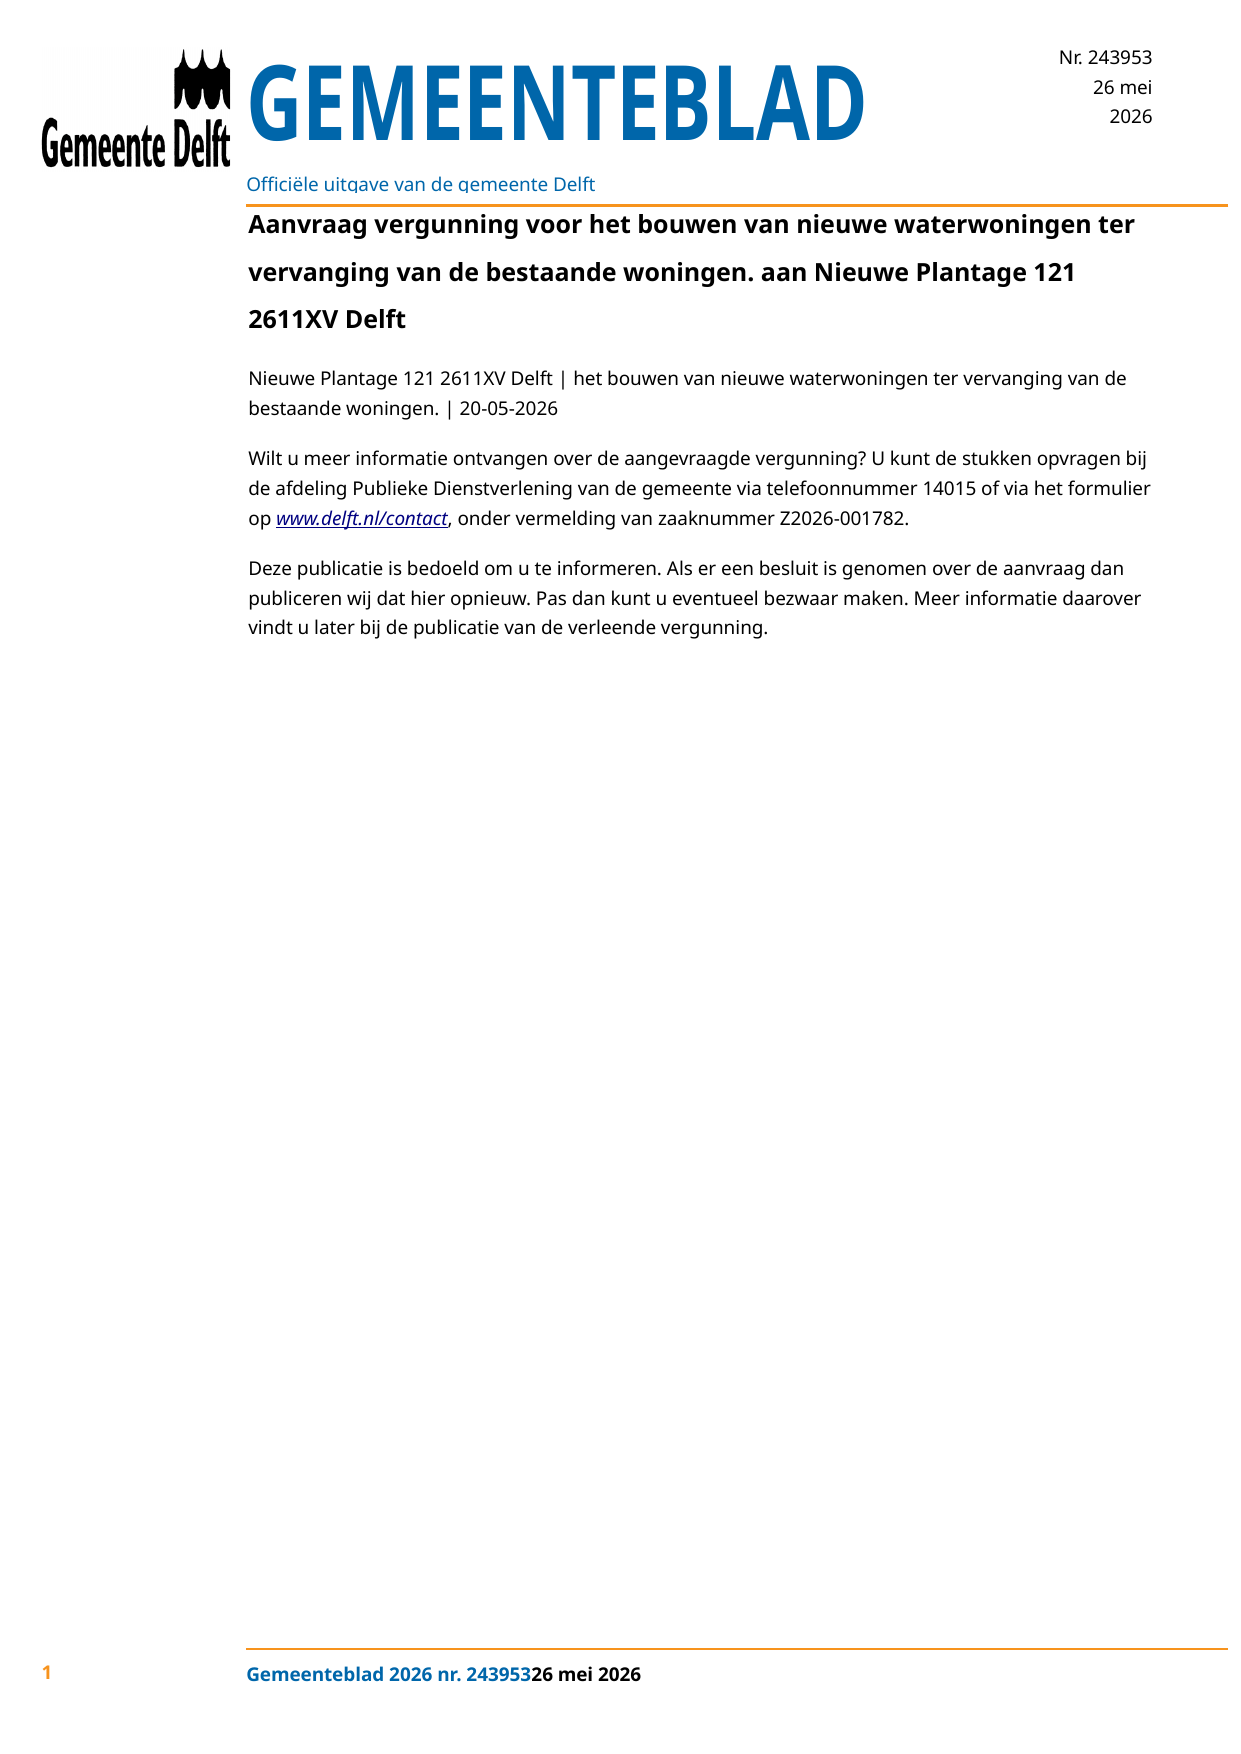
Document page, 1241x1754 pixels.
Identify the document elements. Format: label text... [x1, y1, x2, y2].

picture [41, 47, 231, 172]
text Nieuwe Plantage 121 2611XV Delft | het bouwen van nieuwe waterwoningen ter vervanging van de bestaande woningen. | 20-05-2026 [248, 366, 1152, 421]
text Aanvraag vergunning voor het bouwen van nieuwe waterwoningen ter vervanging van de bestaande woningen. aan Nieuwe Plantage 121 2611XV Delft [248, 207, 1152, 336]
text Wilt u meer informatie ontvangen over de aangevraagde vergunning? U kunt de stukken opvragen bij de afdeling Publieke Dienstverlening van de gemeente via telefoonnummer 14015 of via het formulier op www.delft.nl/contact, onder vermelding van zaaknummer Z2026-001782. [248, 446, 1152, 530]
text Deze publicatie is bedoeld om u te informeren. Als er een besluit is genomen over de aanvraag dan publiceren wij dat hier opnieuw. Pas dan kunt u eventueel bezwaar maken. Meer informatie daarover vindt u later bij de publicatie van de verleende vergunning. [248, 555, 1152, 640]
